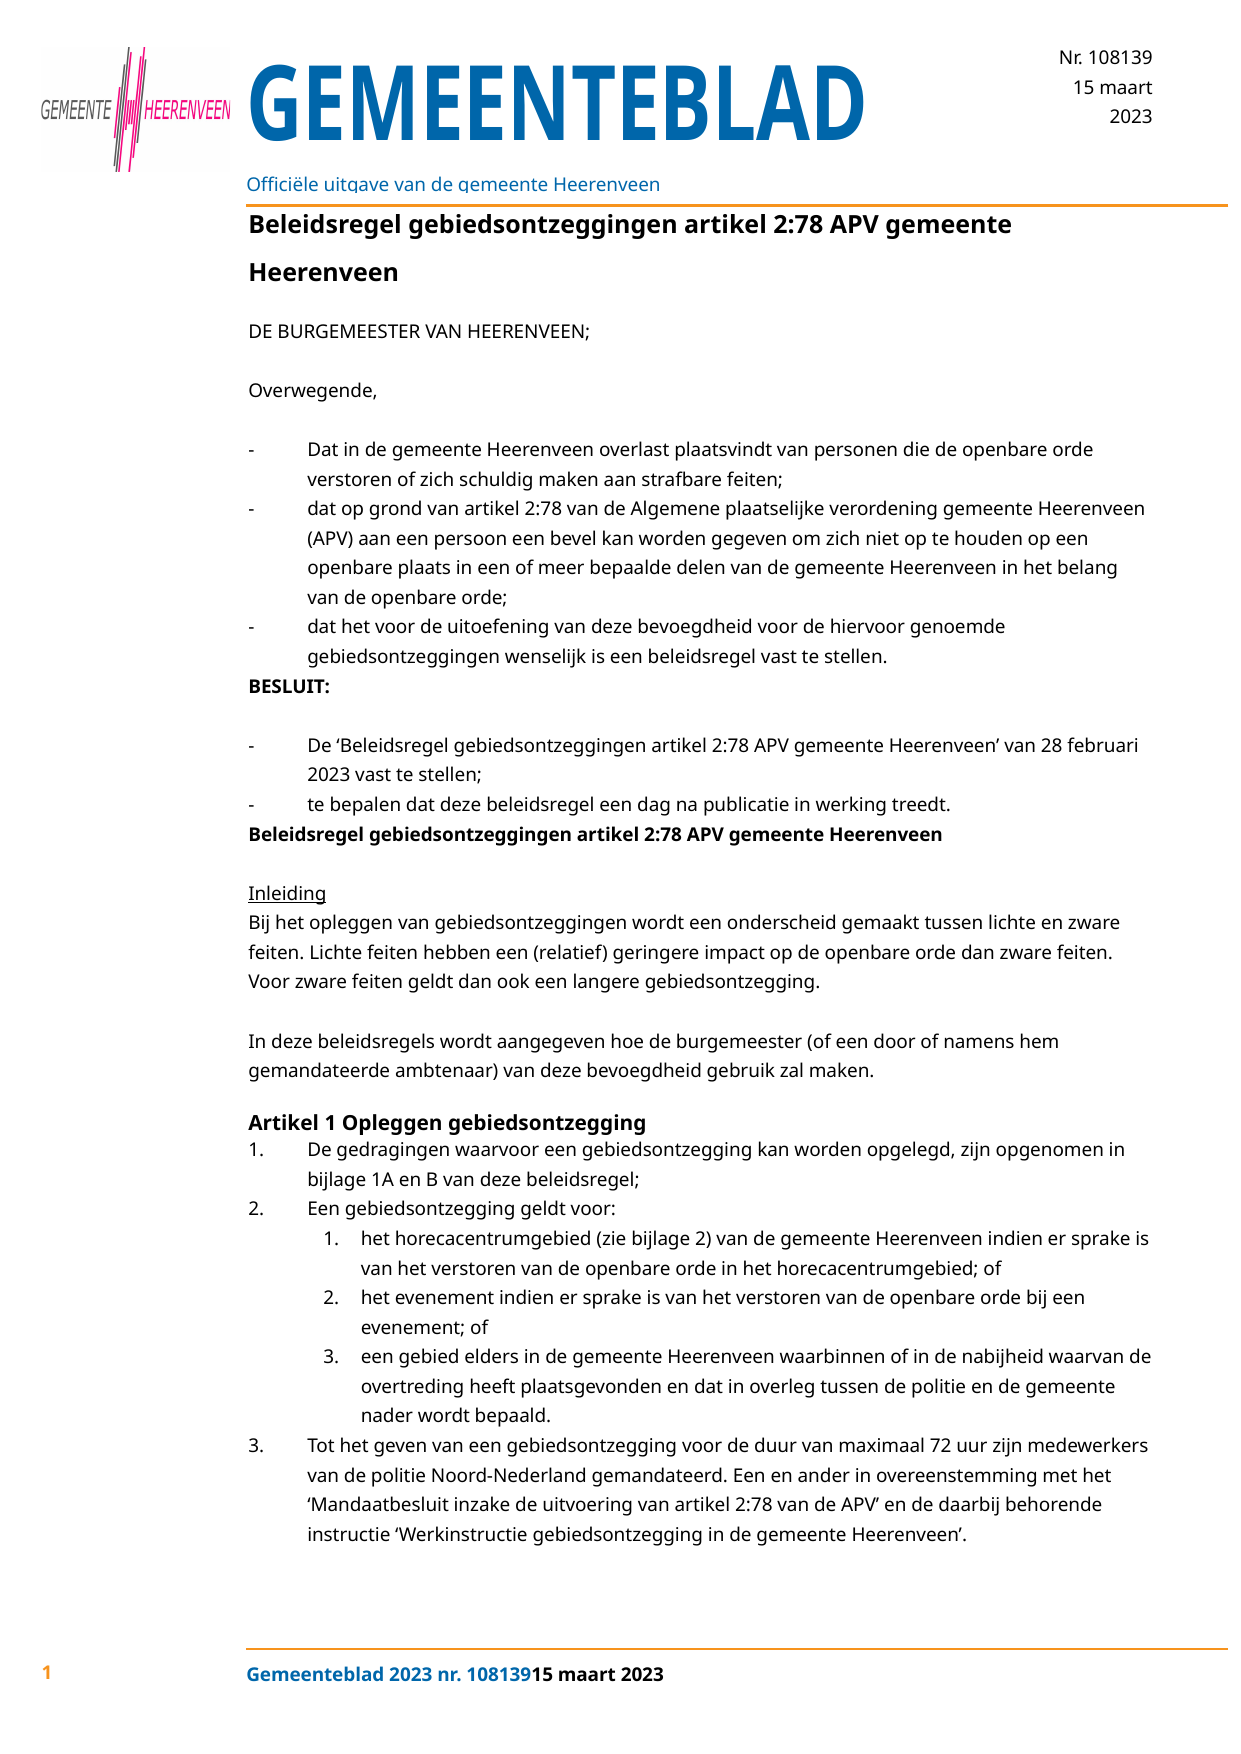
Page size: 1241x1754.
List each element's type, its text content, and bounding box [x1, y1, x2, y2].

list De gedragingen waarvoor een gebiedsontzegging kan worden opgelegd, zijn opgenomen in bijlage 1A en B van deze beleidsregel; [248, 1136, 1152, 1192]
list te bepalen dat deze beleidsregel een dag na publicatie in werking treedt. [248, 791, 1152, 817]
text Bij het opleggen van gebiedsontzeggingen wordt een onderscheid gemaakt tussen lichte en zware feiten. Lichte feiten hebben een (relatief) geringere impact op de openbare orde dan zware feiten. Voor zware feiten geldt dan ook een langere gebiedsontzegging. [248, 909, 1152, 994]
list dat op grond van artikel 2:78 van de Algemene plaatselijke verordening gemeente Heerenveen (APV) aan een persoon een bevel kan worden gegeven om zich niet op te houden op een openbare plaats in een of meer bepaalde delen van de gemeente Heerenveen in het belang van de openbare orde; [248, 495, 1152, 610]
text Inleiding [248, 880, 1152, 906]
picture [41, 47, 231, 172]
text Artikel 1 Opleggen gebiedsontzegging [248, 1108, 1152, 1136]
text BESLUIT: [248, 673, 1152, 699]
list Tot het geven van een gebiedsontzegging voor de duur van maximaal 72 uur zijn medewerkers van de politie Noord-Nederland gemandateerd. Een en ander in overeenstemming met het ‘Mandaatbesluit inzake de uitvoering van artikel 2:78 van de APV’ en de daarbij behorende instructie ‘Werkinstructie gebiedsontzegging in de gemeente Heerenveen’. [248, 1432, 1152, 1547]
list dat het voor de uitoefening van deze bevoegdheid voor de hiervoor genoemde gebiedsontzeggingen wenselijk is een beleidsregel vast te stellen. [248, 614, 1152, 669]
text In deze beleidsregels wordt aangegeven hoe de burgemeester (of een door of namens hem gemandateerde ambtenaar) van deze bevoegdheid gebruik zal maken. [248, 1028, 1152, 1083]
list Een gebiedsontzegging geldt voor: [248, 1196, 1152, 1221]
text DE BURGEMEESTER VAN HEERENVEEN; [248, 318, 1152, 344]
text Beleidsregel gebiedsontzeggingen artikel 2:78 APV gemeente Heerenveen [248, 821, 1152, 847]
list Dat in de gemeente Heerenveen overlast plaatsvindt van personen die de openbare orde verstoren of zich schuldig maken aan strafbare feiten; [248, 436, 1152, 492]
list het horecacentrumgebied (zie bijlage 2) van de gemeente Heerenveen indien er sprake is van het verstoren van de openbare orde in het horecacentrumgebied; of [323, 1225, 1152, 1280]
text Overwegende, [248, 377, 1152, 403]
text Beleidsregel gebiedsontzeggingen artikel 2:78 APV gemeente Heerenveen [248, 207, 1152, 288]
list het evenement indien er sprake is van het verstoren van de openbare orde bij een evenement; of [323, 1284, 1152, 1339]
list een gebied elders in de gemeente Heerenveen waarbinnen of in de nabijheid waarvan de overtreding heeft plaatsgevonden en dat in overleg tussen de politie en de gemeente nader wordt bepaald. [323, 1343, 1152, 1428]
list De ‘Beleidsregel gebiedsontzeggingen artikel 2:78 APV gemeente Heerenveen’ van 28 februari 2023 vast te stellen; [248, 732, 1152, 787]
